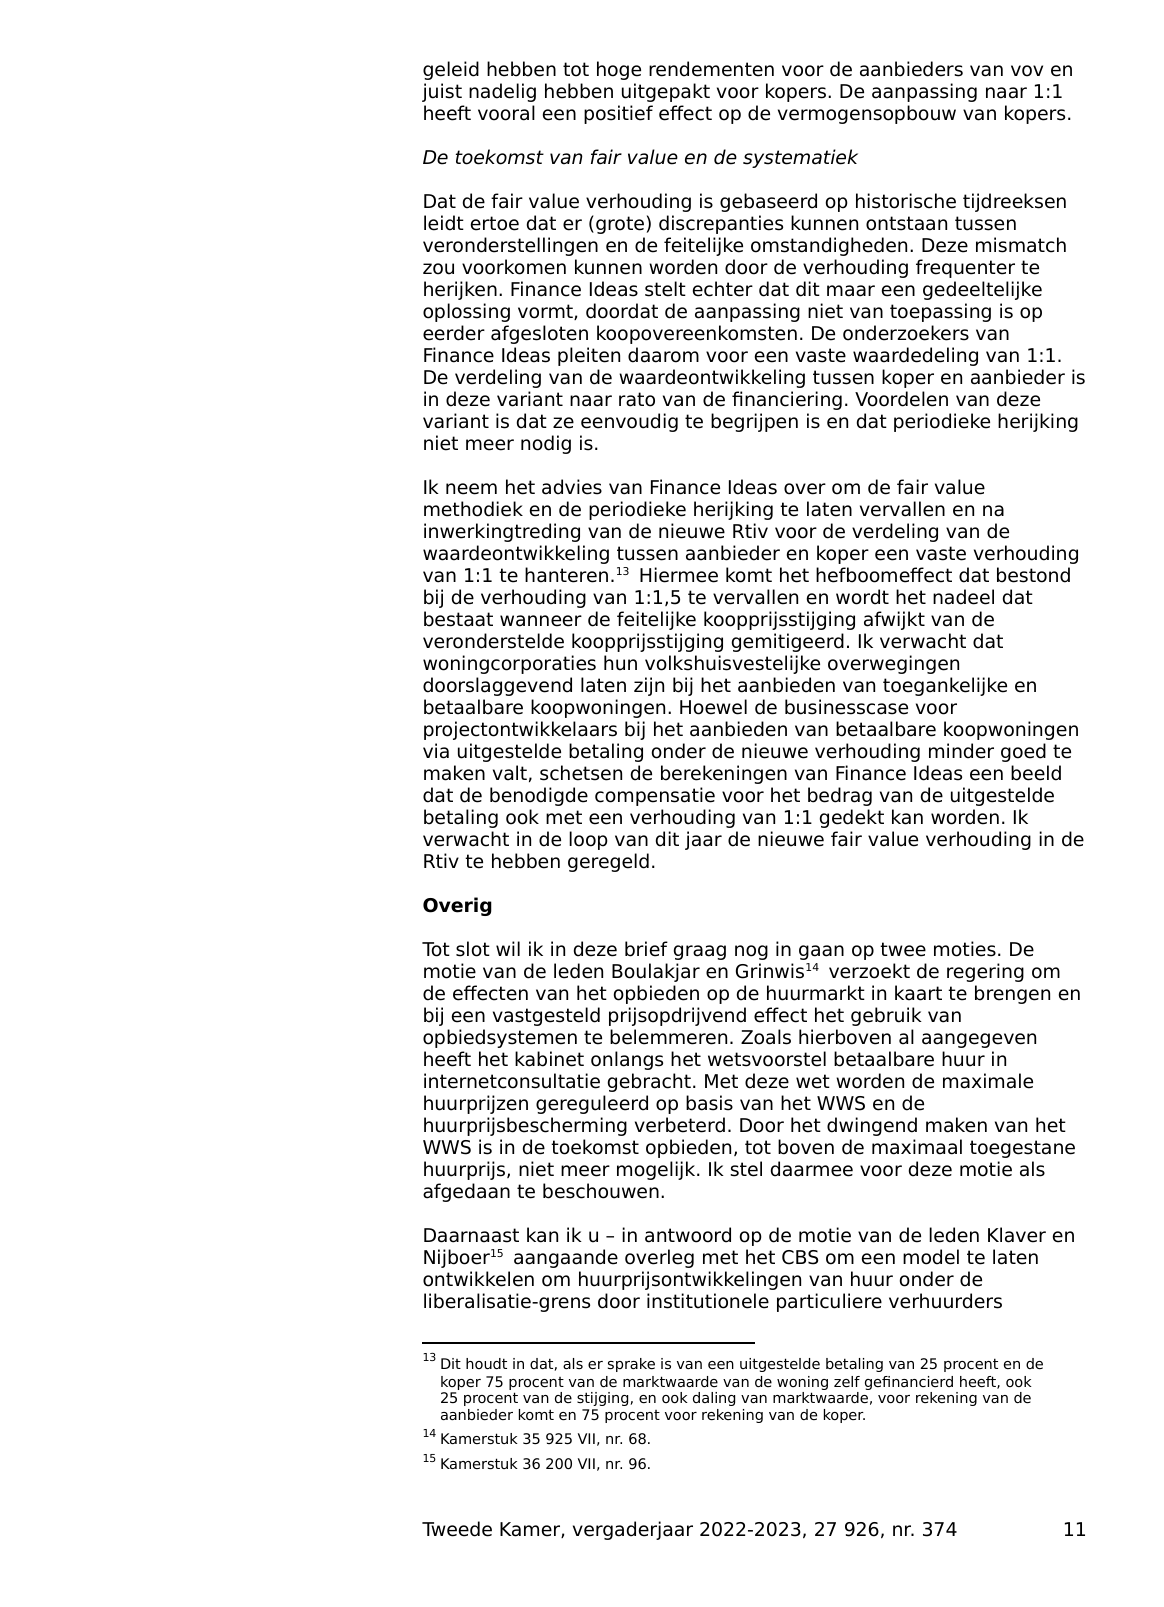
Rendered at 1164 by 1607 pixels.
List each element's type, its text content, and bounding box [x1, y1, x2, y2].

text Daarnaast kan ik u – in antwoord op de motie van de leden Klaver en Nijboer aangaande overleg met het CBS om een model te laten ontwikkelen om huurprijsontwikkelingen van huur onder de liberalisatie-grens door institutionele particuliere verhuurders [422, 1225, 1087, 1313]
text Kamerstuk 36 200 VII, nr. 96. [422, 1452, 1087, 1474]
text Ik neem het advies van Finance Ideas over om de fair value methodiek en de periodieke herijking te laten vervallen en na inwerkingtreding van de nieuwe Rtiv voor de verdeling van de waardeontwikkeling tussen aanbieder en koper een vaste verhouding van 1:1 te hanteren. Hiermee komt het hefboomeffect dat bestond bij de verhouding van 1:1,5 te vervallen en wordt het nadeel dat bestaat wanneer de feitelijke koopprijsstijging afwijkt van de veronderstelde koopprijsstijging gemitigeerd. Ik verwacht dat woningcorporaties hun volkshuisvestelijke overwegingen doorslaggevend laten zijn bij het aanbieden van toegankelijke en betaalbare koopwoningen. Hoewel de businesscase voor projectontwikkelaars bij het aanbieden van betaalbare koopwoningen via uitgestelde betaling onder de nieuwe verhouding minder goed te maken valt, schetsen de berekeningen van Finance Ideas een beeld dat de benodigde compensatie voor het bedrag van de uitgestelde betaling ook met een verhouding van 1:1 gedekt kan worden. Ik verwacht in de loop van dit jaar de nieuwe fair value verhouding in de Rtiv te hebben geregeld. [422, 477, 1087, 873]
text Dat de fair value verhouding is gebaseerd op historische tijdreeksen leidt ertoe dat er (grote) discrepanties kunnen ontstaan tussen veronderstellingen en de feitelijke omstandigheden. Deze mismatch zou voorkomen kunnen worden door de verhouding frequenter te herijken. Finance Ideas stelt echter dat dit maar een gedeeltelijke oplossing vormt, doordat de aanpassing niet van toepassing is op eerder afgesloten koopovereenkomsten. De onderzoekers van Finance Ideas pleiten daarom voor een vaste waardedeling van 1:1. De verdeling van de waardeontwikkeling tussen koper en aanbieder is in deze variant naar rato van de financiering. Voordelen van deze variant is dat ze eenvoudig te begrijpen is en dat periodieke herijking niet meer nodig is. [422, 191, 1087, 455]
text geleid hebben tot hoge rendementen voor de aanbieders van vov en juist nadelig hebben uitgepakt voor kopers. De aanpassing naar 1:1 heeft vooral een positief effect op de vermogensopbouw van kopers. [422, 59, 1087, 125]
text Kamerstuk 35 925 VII, nr. 68. [422, 1427, 1087, 1449]
subtitle Overig [422, 895, 1087, 917]
text Tot slot wil ik in deze brief graag nog in gaan op twee moties. De motie van de leden Boulakjar en Grinwis verzoekt de regering om de effecten van het opbieden op de huurmarkt in kaart te brengen en bij een vastgesteld prijsopdrijvend effect het gebruik van opbiedsystemen te belemmeren. Zoals hierboven al aangegeven heeft het kabinet onlangs het wetsvoorstel betaalbare huur in internetconsultatie gebracht. Met deze wet worden de maximale huurprijzen gereguleerd op basis van het WWS en de huurprijsbescherming verbeterd. Door het dwingend maken van het WWS is in de toekomst opbieden, tot boven de maximaal toegestane huurprijs, niet meer mogelijk. Ik stel daarmee voor deze motie als afgedaan te beschouwen. [422, 939, 1087, 1203]
subtitle De toekomst van fair value en de systematiek [422, 147, 1087, 169]
text Dit houdt in dat, als er sprake is van een uitgestelde betaling van 25 procent en de koper 75 procent van de marktwaarde van de woning zelf gefinancierd heeft, ook 25 procent van de stijging, en ook daling van marktwaarde, voor rekening van de aanbieder komt en 75 procent voor rekening van de koper. [422, 1352, 1087, 1424]
